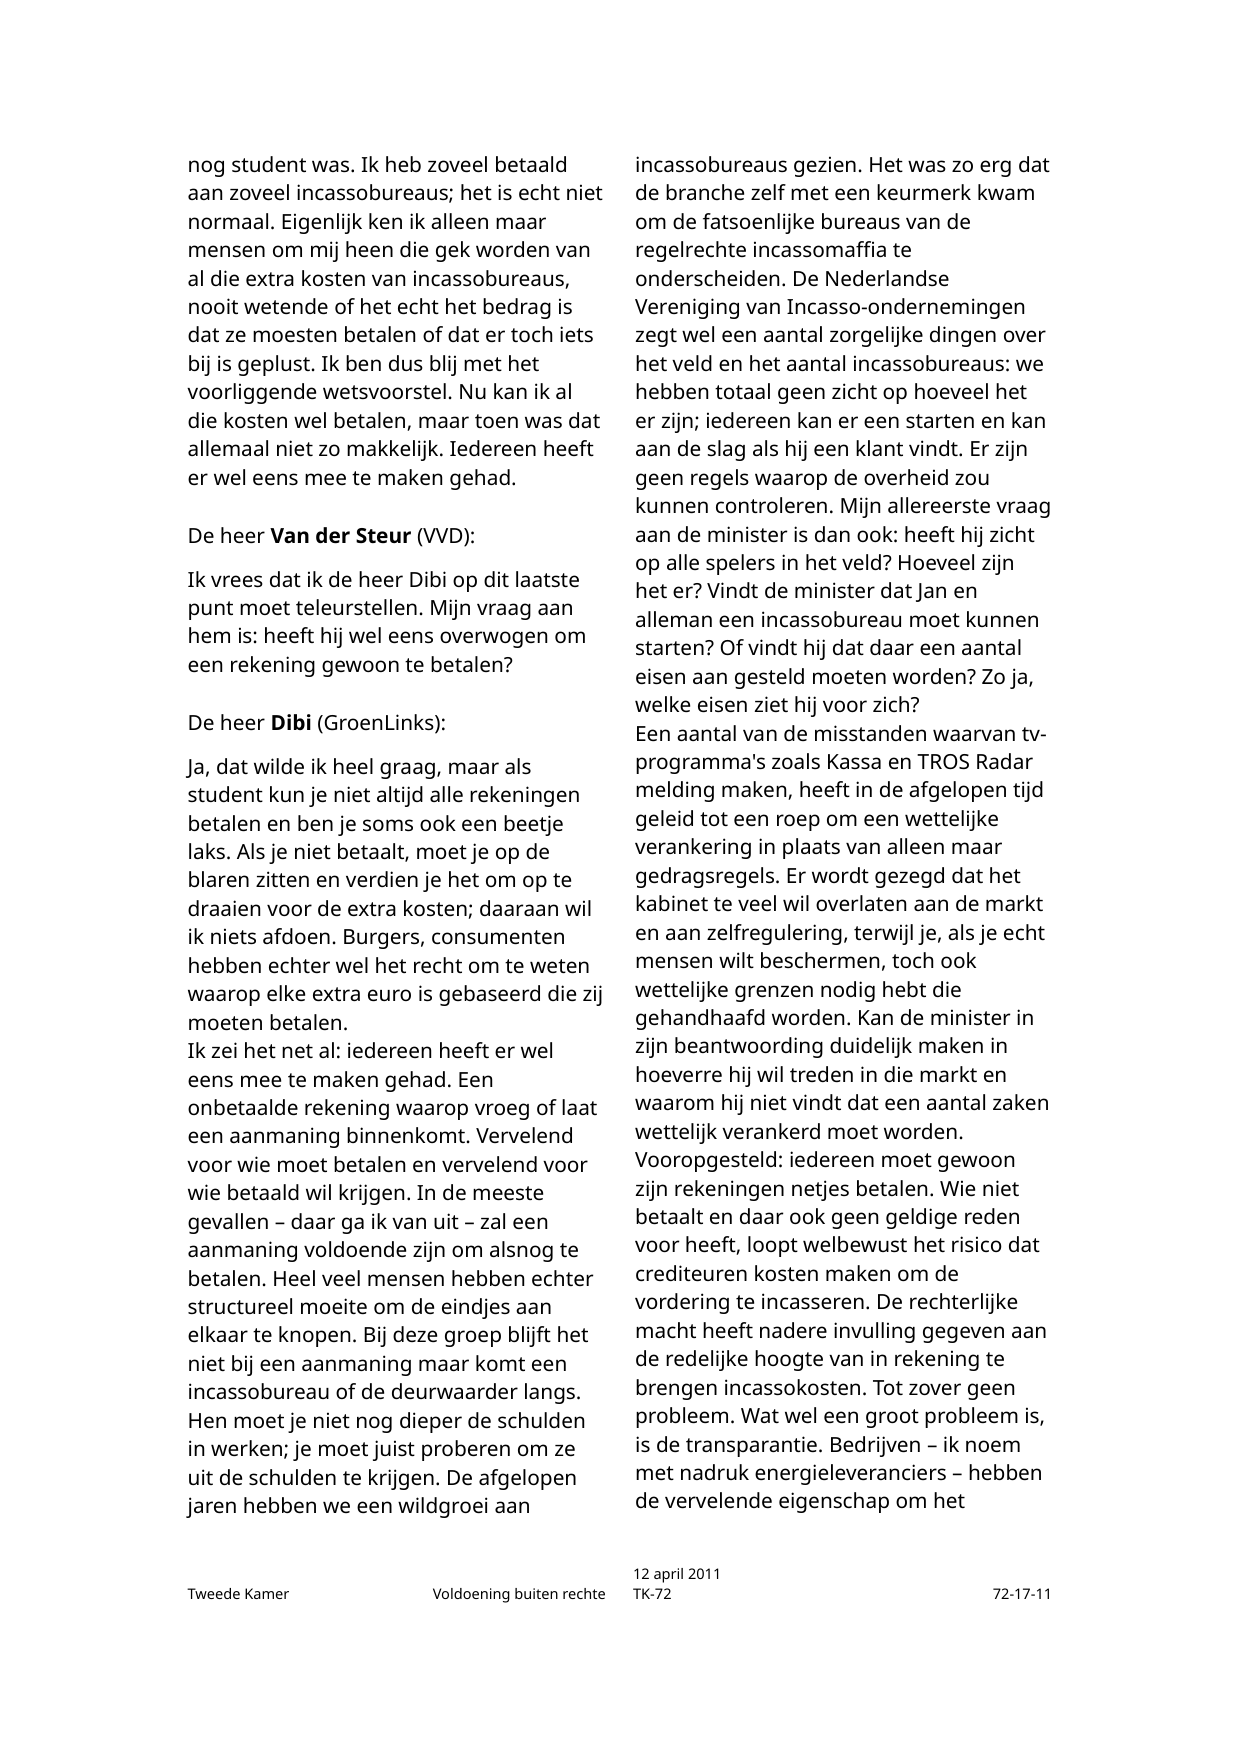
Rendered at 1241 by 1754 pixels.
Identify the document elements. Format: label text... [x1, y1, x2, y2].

text Ik vrees dat ik de heer Dibi op dit laatste punt moet teleurstellen. Mijn vraag aan hem is: heeft hij wel eens overwogen om een rekening gewoon te betalen? [187, 565, 605, 678]
text incassobureaus gezien. Het was zo erg dat de branche zelf met een keurmerk kwam om de fatsoenlijke bureaus van de regelrechte incassomaffia te onderscheiden. De Nederlandse Vereniging van Incasso-ondernemingen zegt wel een aantal zorgelijke dingen over het veld en het aantal incassobureaus: we hebben totaal geen zicht op hoeveel het er zijn; iedereen kan er een starten en kan aan de slag als hij een klant vindt. Er zijn geen regels waarop de overheid zou kunnen controleren. Mijn allereerste vraag aan de minister is dan ook: heeft hij zicht op alle spelers in het veld? Hoeveel zijn het er? Vindt de minister dat Jan en alleman een incassobureau moet kunnen starten? Of vindt hij dat daar een aantal eisen aan gesteld moeten worden? Zo ja, welke eisen ziet hij voor zich? [635, 150, 1053, 719]
text De heer Dibi (GroenLinks): [187, 708, 605, 737]
text Ik zei het net al: iedereen heeft er wel eens mee te maken gehad. Een onbetaalde rekening waarop vroeg of laat een aanmaning binnenkomt. Vervelend voor wie moet betalen en vervelend voor wie betaald wil krijgen. In de meeste gevallen – daar ga ik van uit – zal een aanmaning voldoende zijn om alsnog te betalen. Heel veel mensen hebben echter structureel moeite om de eindjes aan elkaar te knopen. Bij deze groep blijft het niet bij een aanmaning maar komt een incassobureau of de deurwaarder langs. Hen moet je niet nog dieper de schulden in werken; je moet juist proberen om ze uit de schulden te krijgen. De afgelopen jaren hebben we een wildgroei aan [187, 1036, 605, 1520]
text De heer Van der Steur (VVD): [187, 521, 605, 550]
text nog student was. Ik heb zoveel betaald aan zoveel incassobureaus; het is echt niet normaal. Eigenlijk ken ik alleen maar mensen om mij heen die gek worden van al die extra kosten van incassobureaus, nooit wetende of het echt het bedrag is dat ze moesten betalen of dat er toch iets bij is geplust. Ik ben dus blij met het voorliggende wetsvoorstel. Nu kan ik al die kosten wel betalen, maar toen was dat allemaal niet zo makkelijk. Iedereen heeft er wel eens mee te maken gehad. [187, 150, 605, 491]
text Vooropgesteld: iedereen moet gewoon zijn rekeningen netjes betalen. Wie niet betaalt en daar ook geen geldige reden voor heeft, loopt welbewust het risico dat crediteuren kosten maken om de vordering te incasseren. De rechterlijke macht heeft nadere invulling gegeven aan de redelijke hoogte van in rekening te brengen incassokosten. Tot zover geen probleem. Wat wel een groot probleem is, is de transparantie. Bedrijven – ik noem met nadruk energieleveranciers – hebben de vervelende eigenschap om het [635, 1145, 1053, 1515]
text Ja, dat wilde ik heel graag, maar als student kun je niet altijd alle rekeningen betalen en ben je soms ook een beetje laks. Als je niet betaalt, moet je op de blaren zitten en verdien je het om op te draaien voor de extra kosten; daaraan wil ik niets afdoen. Burgers, consumenten hebben echter wel het recht om te weten waarop elke extra euro is gebaseerd die zij moeten betalen. [187, 752, 605, 1036]
text Een aantal van de misstanden waarvan tv-programma's zoals Kassa en TROS Radar melding maken, heeft in de afgelopen tijd geleid tot een roep om een wettelijke verankering in plaats van alleen maar gedragsregels. Er wordt gezegd dat het kabinet te veel wil overlaten aan de markt en aan zelfregulering, terwijl je, als je echt mensen wilt beschermen, toch ook wettelijke grenzen nodig hebt die gehandhaafd worden. Kan de minister in zijn beantwoording duidelijk maken in hoeverre hij wil treden in die markt en waarom hij niet vindt dat een aantal zaken wettelijk verankerd moet worden. [635, 719, 1053, 1145]
